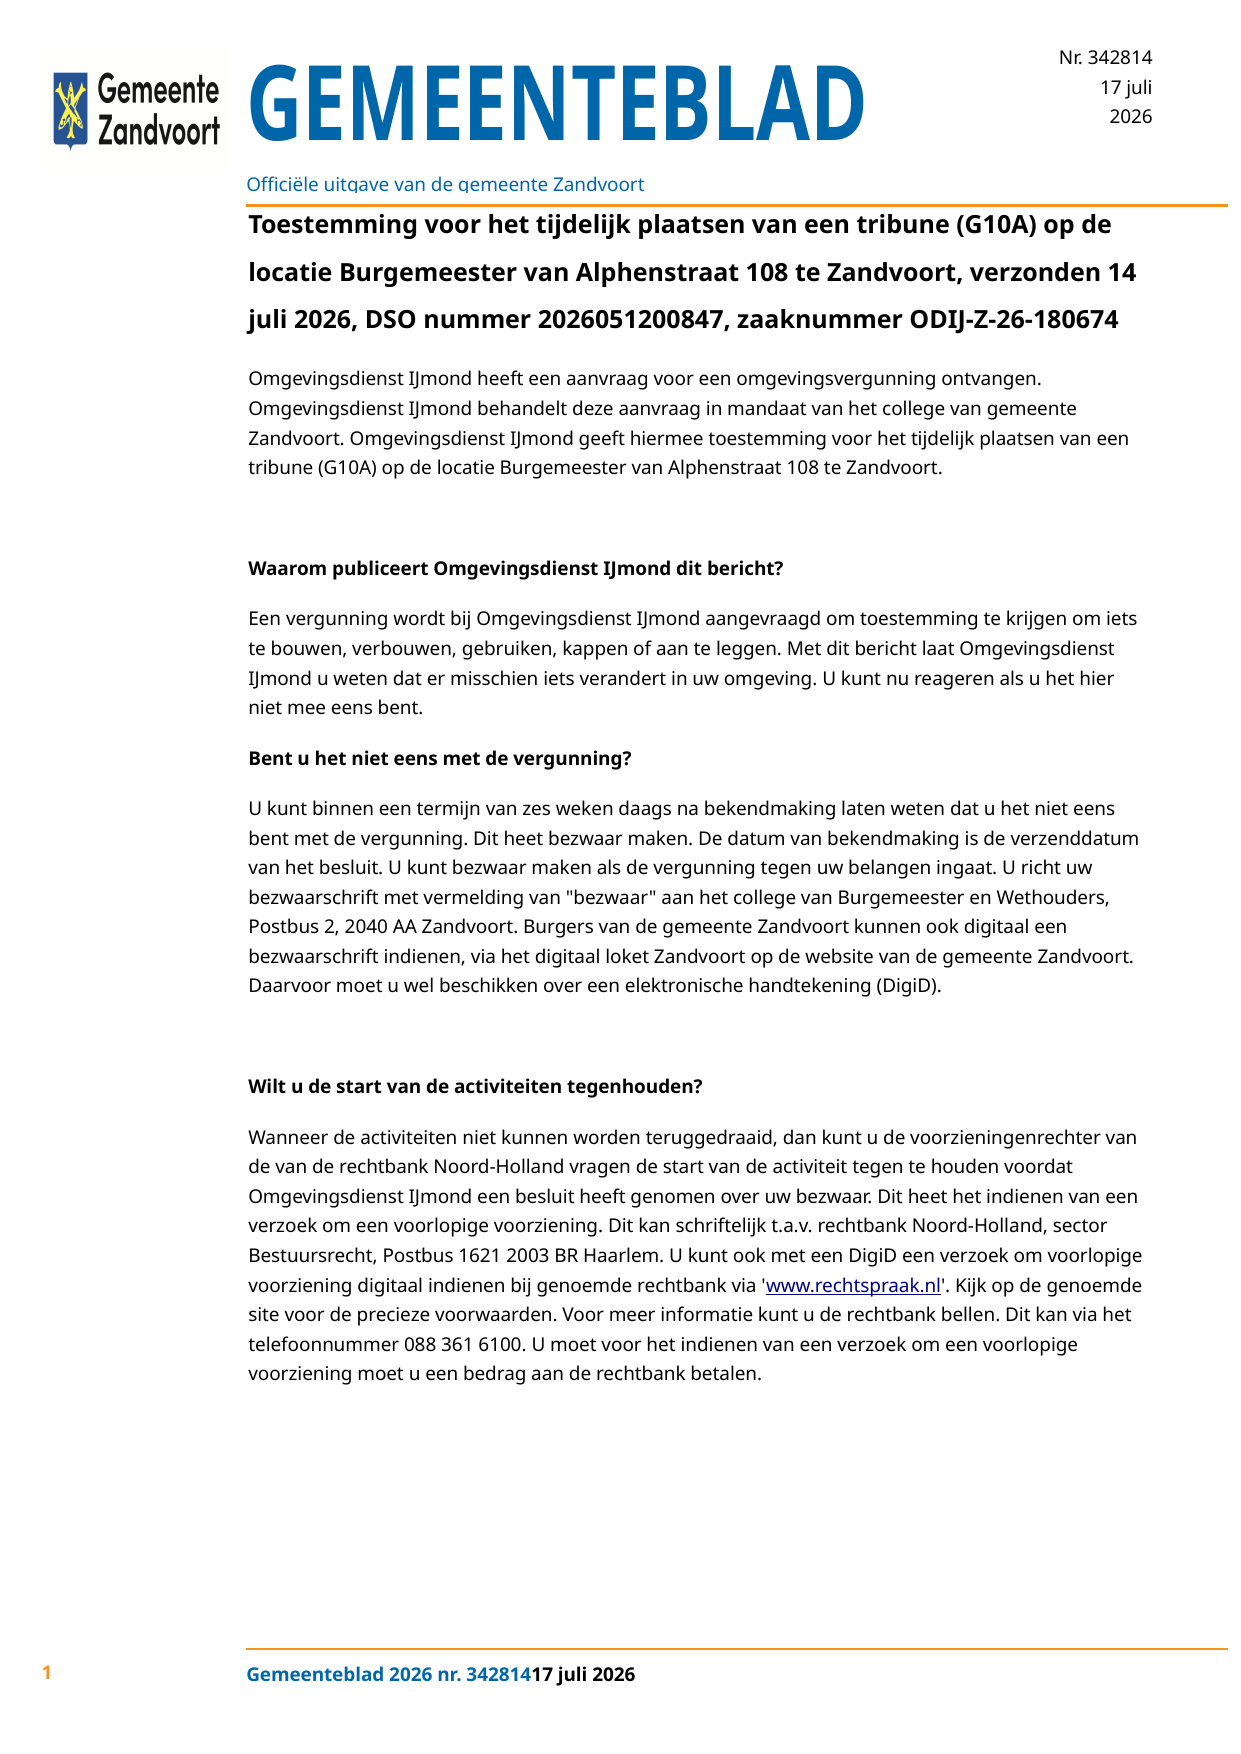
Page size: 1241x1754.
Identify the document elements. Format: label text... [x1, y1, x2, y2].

text Wanneer de activiteiten niet kunnen worden teruggedraaid, dan kunt u de voorzieningenrechter van de van de rechtbank Noord-Holland vragen de start van de activiteit tegen te houden voordat Omgevingsdienst IJmond een besluit heeft genomen over uw bezwaar. Dit heet het indienen van een verzoek om een voorlopige voorziening. Dit kan schriftelijk t.a.v. rechtbank Noord-Holland, sector Bestuursrecht, Postbus 1621 2003 BR Haarlem. U kunt ook met een DigiD een verzoek om voorlopige voorziening digitaal indienen bij genoemde rechtbank via 'www.rechtspraak.nl'. Kijk op de genoemde site voor de precieze voorwaarden. Voor meer informatie kunt u de rechtbank bellen. Dit kan via het telefoonnummer 088 361 6100. U moet voor het indienen van een verzoek om een voorlopige voorziening moet u een bedrag aan de rechtbank betalen. [248, 1124, 1152, 1386]
text Een vergunning wordt bij Omgevingsdienst IJmond aangevraagd om toestemming te krijgen om iets te bouwen, verbouwen, gebruiken, kappen of aan te leggen. Met dit bericht laat Omgevingsdienst IJmond u weten dat er misschien iets verandert in uw omgeving. U kunt nu reageren als u het hier niet mee eens bent. [248, 606, 1152, 720]
text Bent u het niet eens met de vergunning? [248, 745, 1152, 770]
text Wilt u de start van de activiteiten tegenhouden? [248, 1073, 1152, 1099]
picture [41, 47, 231, 172]
text Omgevingsdienst IJmond heeft een aanvraag voor een omgevingsvergunning ontvangen. Omgevingsdienst IJmond behandelt deze aanvraag in mandaat van het college van gemeente Zandvoort. Omgevingsdienst IJmond geeft hiermee toestemming voor het tijdelijk plaatsen van een tribune (G10A) op de locatie Burgemeester van Alphenstraat 108 te Zandvoort. [248, 366, 1152, 480]
text Toestemming voor het tijdelijk plaatsen van een tribune (G10A) op de locatie Burgemeester van Alphenstraat 108 te Zandvoort, verzonden 14 juli 2026, DSO nummer 2026051200847, zaaknummer ODIJ-Z-26-180674 [248, 207, 1152, 336]
text U kunt binnen een termijn van zes weken daags na bekendmaking laten weten dat u het niet eens bent met de vergunning. Dit heet bezwaar maken. De datum van bekendmaking is de verzenddatum van het besluit. U kunt bezwaar maken als de vergunning tegen uw belangen ingaat. U richt uw bezwaarschrift met vermelding van "bezwaar" aan het college van Burgemeester en Wethouders, Postbus 2, 2040 AA Zandvoort. Burgers van de gemeente Zandvoort kunnen ook digitaal een bezwaarschrift indienen, via het digitaal loket Zandvoort op de website van de gemeente Zandvoort. Daarvoor moet u wel beschikken over een elektronische handtekening (DigiD). [248, 795, 1152, 998]
text Waarom publiceert Omgevingsdienst IJmond dit bericht? [248, 555, 1152, 581]
